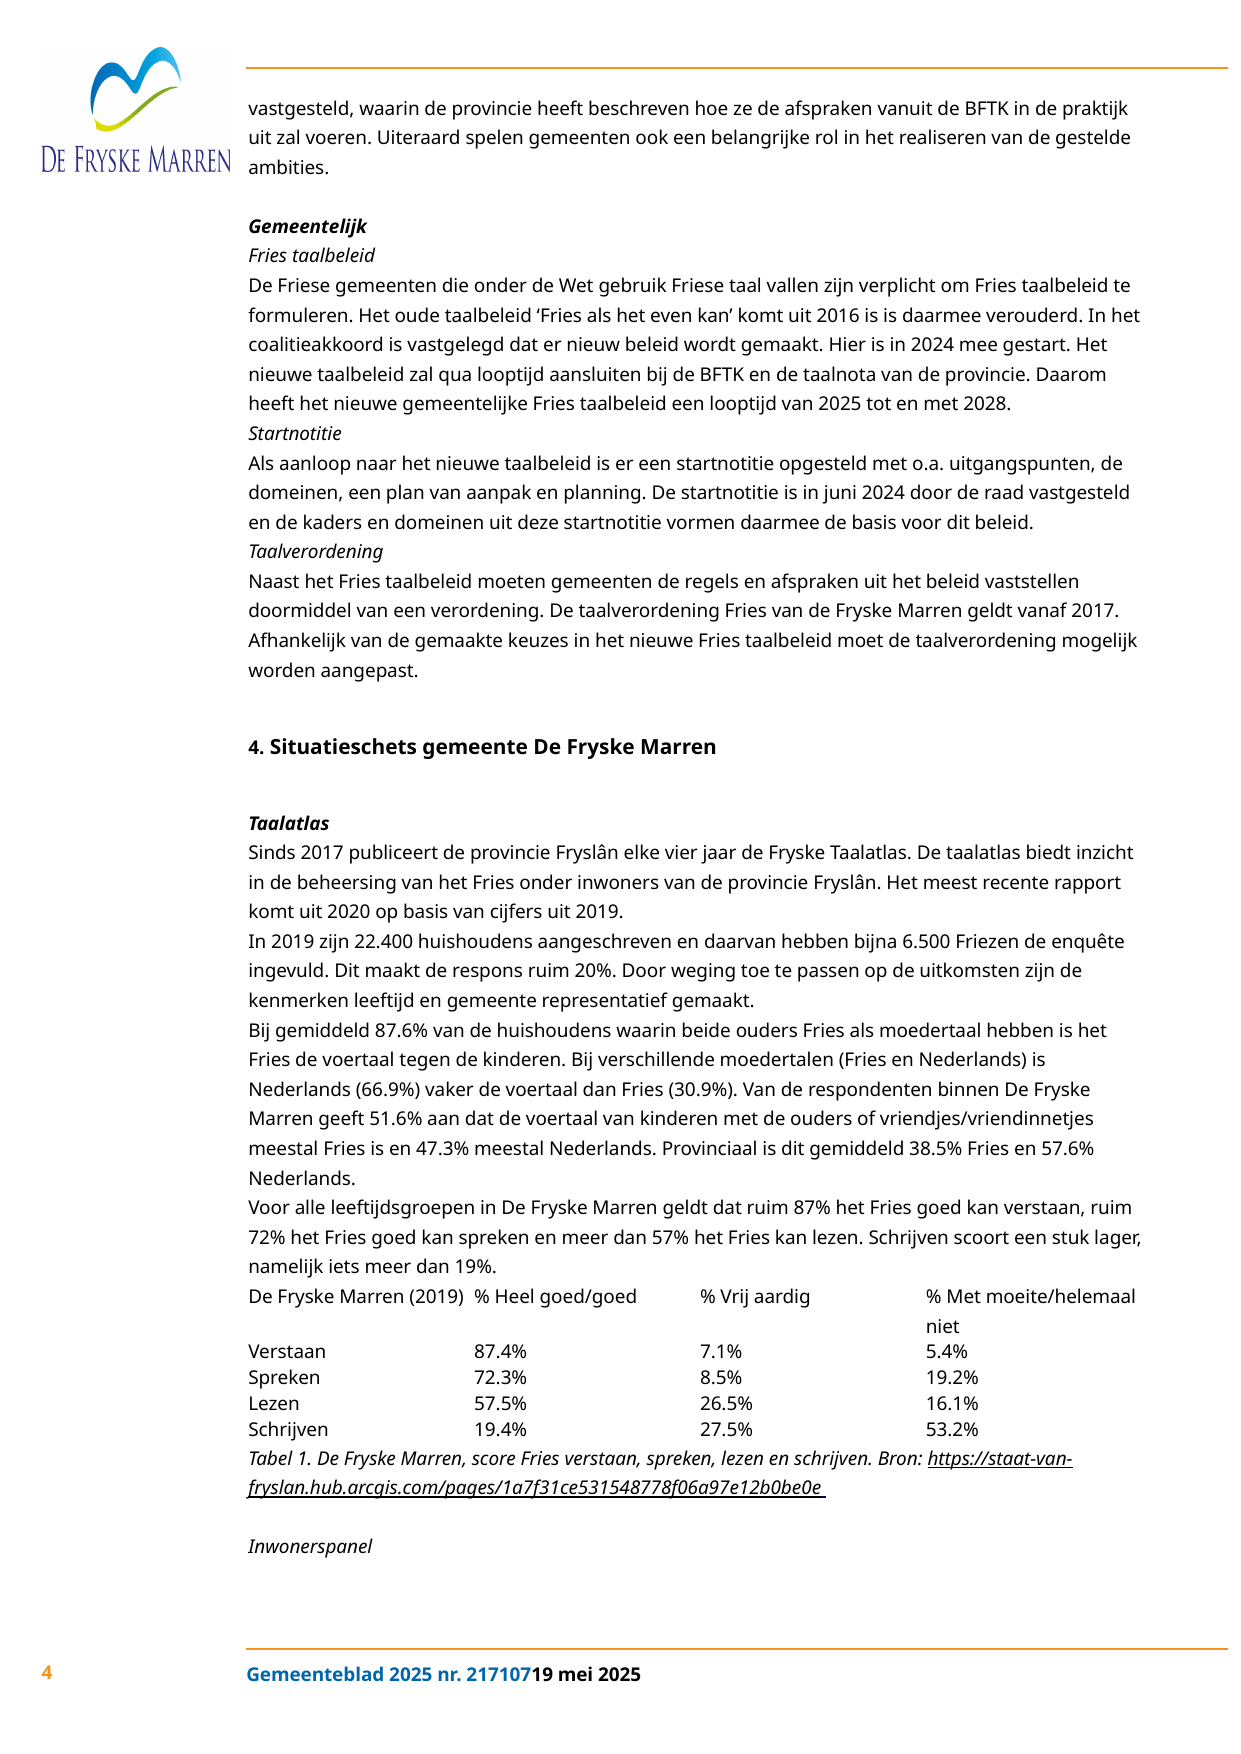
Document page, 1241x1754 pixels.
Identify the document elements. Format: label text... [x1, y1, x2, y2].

table_cell 7.1% [700, 1339, 926, 1364]
table_cell 27.5% [700, 1416, 926, 1441]
text vastgesteld, waarin de provincie heeft beschreven hoe ze de afspraken vanuit de BFTK in de praktijk uit zal voeren. Uiteraard spelen gemeenten ook een belangrijke rol in het realiseren van de gestelde ambities. [248, 95, 1152, 180]
table_cell 57.5% [474, 1390, 700, 1416]
text In 2019 zijn 22.400 huishoudens aangeschreven en daarvan hebben bijna 6.500 Friezen de enquête ingevuld. Dit maakt de respons ruim 20%. Door weging toe te passen op de uitkomsten zijn de kenmerken leeftijd en gemeente representatief gemaakt. [248, 928, 1152, 1013]
text Voor alle leeftijdsgroepen in De Fryske Marren geldt dat ruim 87% het Fries goed kan verstaan, ruim 72% het Fries goed kan spreken en meer dan 57% het Fries kan lezen. Schrijven scoort een stuk lager, namelijk iets meer dan 19%. [248, 1194, 1152, 1279]
text Inwonerspanel [248, 1533, 1152, 1559]
table_header De Fryske Marren (2019) [248, 1283, 474, 1338]
table_cell 26.5% [700, 1390, 926, 1416]
text Startnotitie [248, 420, 1152, 446]
table_cell 87.4% [474, 1339, 700, 1364]
picture [41, 47, 231, 172]
text Bij gemiddeld 87.6% van de huishoudens waarin beide ouders Fries als moedertaal hebben is het Fries de voertaal tegen de kinderen. Bij verschillende moedertalen (Fries en Nederlands) is Nederlands (66.9%) vaker de voertaal dan Fries (30.9%). Van de respondenten binnen De Fryske Marren geeft 51.6% aan dat de voertaal van kinderen met de ouders of vriendjes/vriendinnetjes meestal Fries is en 47.3% meestal Nederlands. Provinciaal is dit gemiddeld 38.5% Fries en 57.6% Nederlands. [248, 1017, 1152, 1191]
text Fries taalbeleid [248, 243, 1152, 268]
text Tabel 1. De Fryske Marren, score Fries verstaan, spreken, lezen en schrijven. Bron: https://staat-van-fryslan.hub.arcgis.com/pages/1a7f31ce531548778f06a97e12b0be0e [248, 1445, 1152, 1500]
table_cell 5.4% [926, 1339, 1152, 1364]
table_header % Met moeite/helemaal niet [926, 1283, 1152, 1338]
text 4. Situatieschets gemeente De Fryske Marren [248, 732, 1152, 761]
table_header % Vrij aardig [700, 1283, 926, 1338]
table_header % Heel goed/goed [474, 1283, 700, 1338]
text Sinds 2017 publiceert de provincie Fryslân elke vier jaar de Fryske Taalatlas. De taalatlas biedt inzicht in de beheersing van het Fries onder inwoners van de provincie Fryslân. Het meest recente rapport komt uit 2020 op basis van cijfers uit 2019. [248, 839, 1152, 924]
text Als aanloop naar het nieuwe taalbeleid is er een startnotitie opgesteld met o.a. uitgangspunten, de domeinen, een plan van aanpak en planning. De startnotitie is in juni 2024 door de raad vastgesteld en de kaders en domeinen uit deze startnotitie vormen daarmee de basis voor dit beleid. [248, 450, 1152, 535]
table_cell Verstaan [248, 1339, 474, 1364]
table_cell 19.2% [926, 1364, 1152, 1390]
table_cell 72.3% [474, 1364, 700, 1390]
table_cell Spreken [248, 1364, 474, 1390]
table_cell Lezen [248, 1390, 474, 1416]
table_cell 53.2% [926, 1416, 1152, 1441]
table_cell Schrijven [248, 1416, 474, 1441]
text De Friese gemeenten die onder de Wet gebruik Friese taal vallen zijn verplicht om Fries taalbeleid te formuleren. Het oude taalbeleid ‘Fries als het even kan’ komt uit 2016 is is daarmee verouderd. In het coalitieakkoord is vastgelegd dat er nieuw beleid wordt gemaakt. Hier is in 2024 mee gestart. Het nieuwe taalbeleid zal qua looptijd aansluiten bij de BFTK en de taalnota van de provincie. Daarom heeft het nieuwe gemeentelijke Fries taalbeleid een looptijd van 2025 tot en met 2028. [248, 272, 1152, 416]
text Taalverordening [248, 538, 1152, 564]
text Naast het Fries taalbeleid moeten gemeenten de regels en afspraken uit het beleid vaststellen doormiddel van een verordening. De taalverordening Fries van de Fryske Marren geldt vanaf 2017. Afhankelijk van de gemaakte keuzes in het nieuwe Fries taalbeleid moet de taalverordening mogelijk worden aangepast. [248, 568, 1152, 683]
table_cell 19.4% [474, 1416, 700, 1441]
text Gemeentelijk [248, 213, 1152, 239]
text Taalatlas [248, 810, 1152, 836]
table_cell 8.5% [700, 1364, 926, 1390]
table_cell 16.1% [926, 1390, 1152, 1416]
